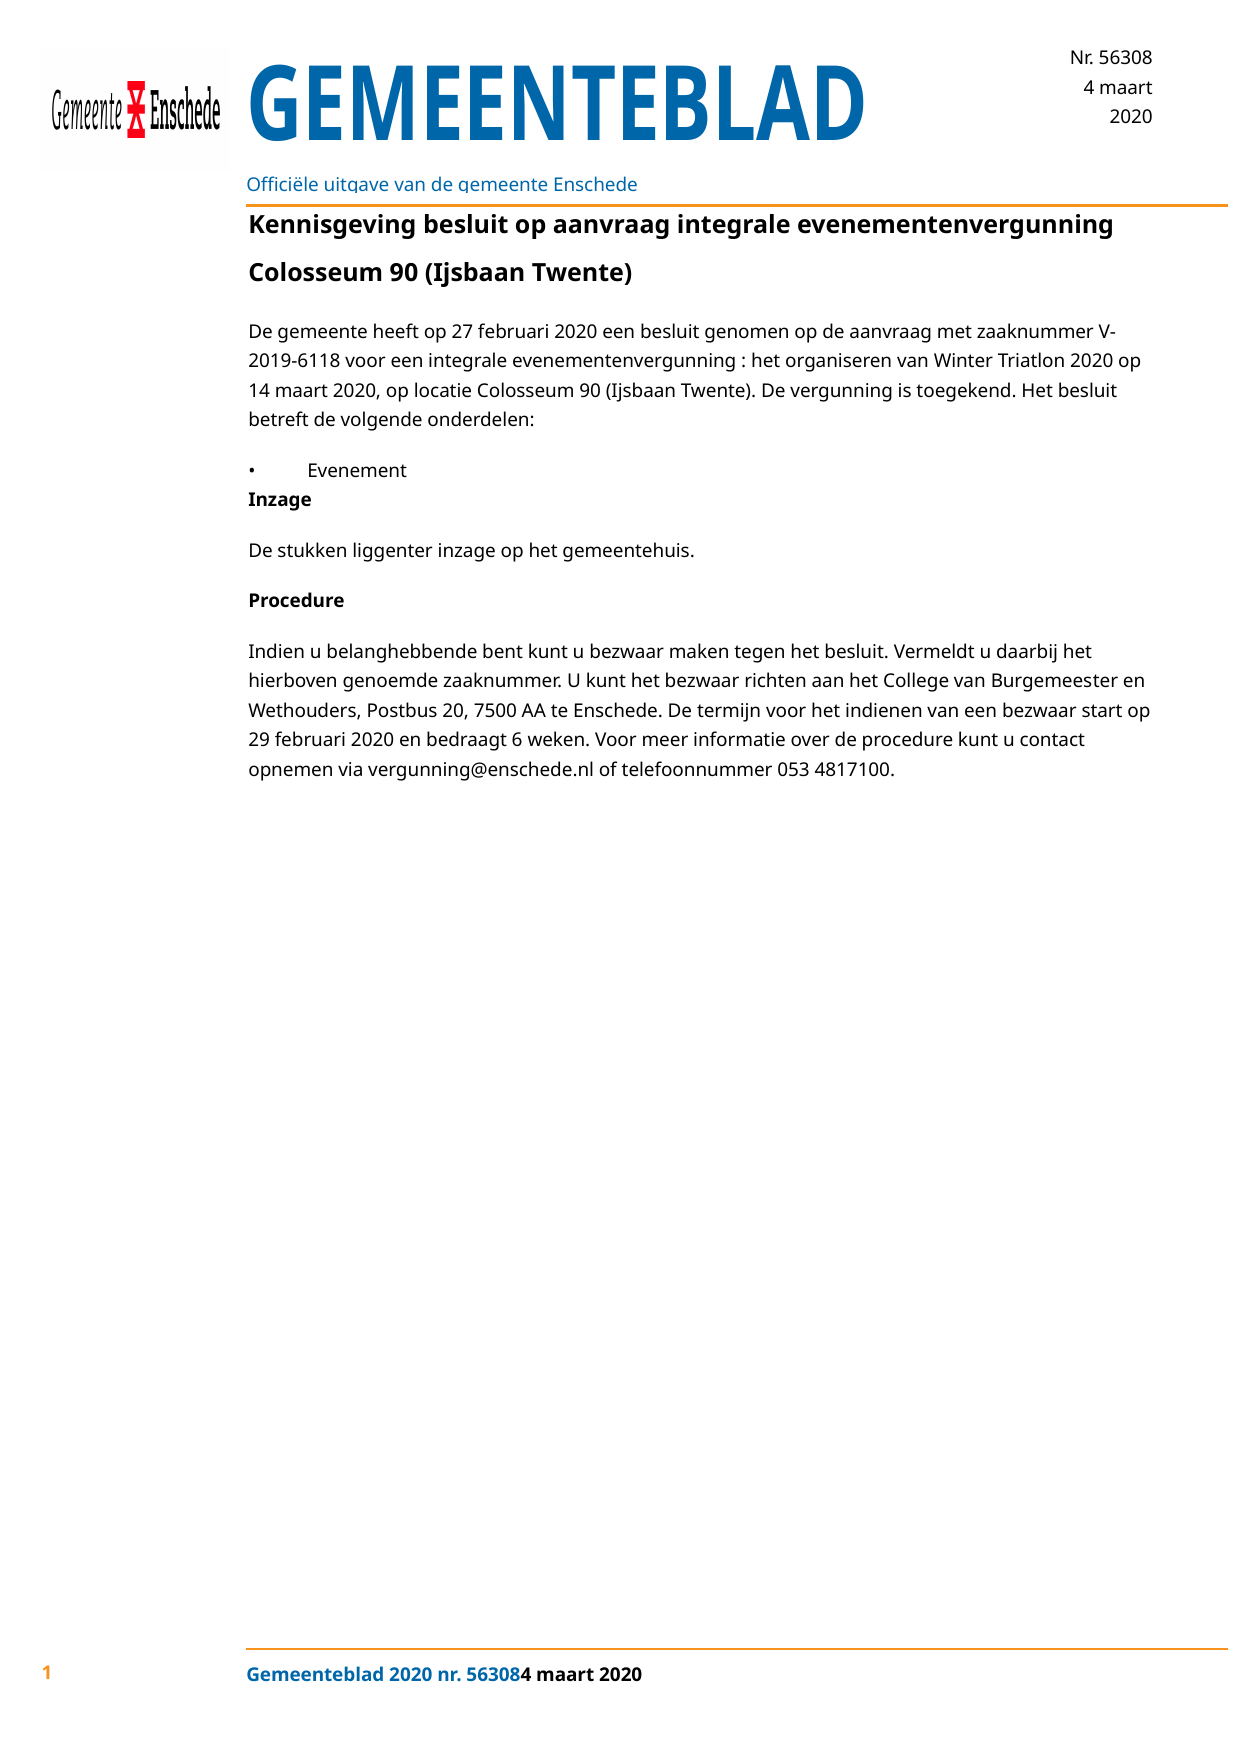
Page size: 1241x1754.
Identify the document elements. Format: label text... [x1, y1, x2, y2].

text Indien u belanghebbende bent kunt u bezwaar maken tegen het besluit. Vermeldt u daarbij het hierboven genoemde zaaknummer. U kunt het bezwaar richten aan het College van Burgemees­ter en Wethouders, Postbus 20, 7500 AA te Enschede. De termijn voor het indienen van een bezwaar start op 29 februari 2020 en bedraagt 6 weken. Voor meer informatie over de procedure kunt u contact opnemen via vergunning@enschede.nl of telefoonnummer 053 4817100. [248, 638, 1152, 782]
list Evenement [248, 457, 1152, 483]
text De gemeente heeft op 27 februari 2020 een besluit genomen op de aanvraag met zaaknummer V-2019-6118 voor een integrale evenementenvergunning : het organiseren van Winter Triatlon 2020 op 14 maart 2020, op locatie Colosseum 90 (Ijsbaan Twente). De vergunning is toegekend. Het besluit betreft de volgende onderdelen: [248, 318, 1152, 432]
text De stukken liggenter inzage op het gemeentehuis. [248, 537, 1152, 563]
text Kennisgeving besluit op aanvraag integrale evenementenvergunning Colosseum 90 (Ijsbaan Twente) [248, 207, 1152, 288]
picture [41, 47, 231, 172]
text Inzage [248, 487, 1152, 512]
text Procedure [248, 587, 1152, 613]
